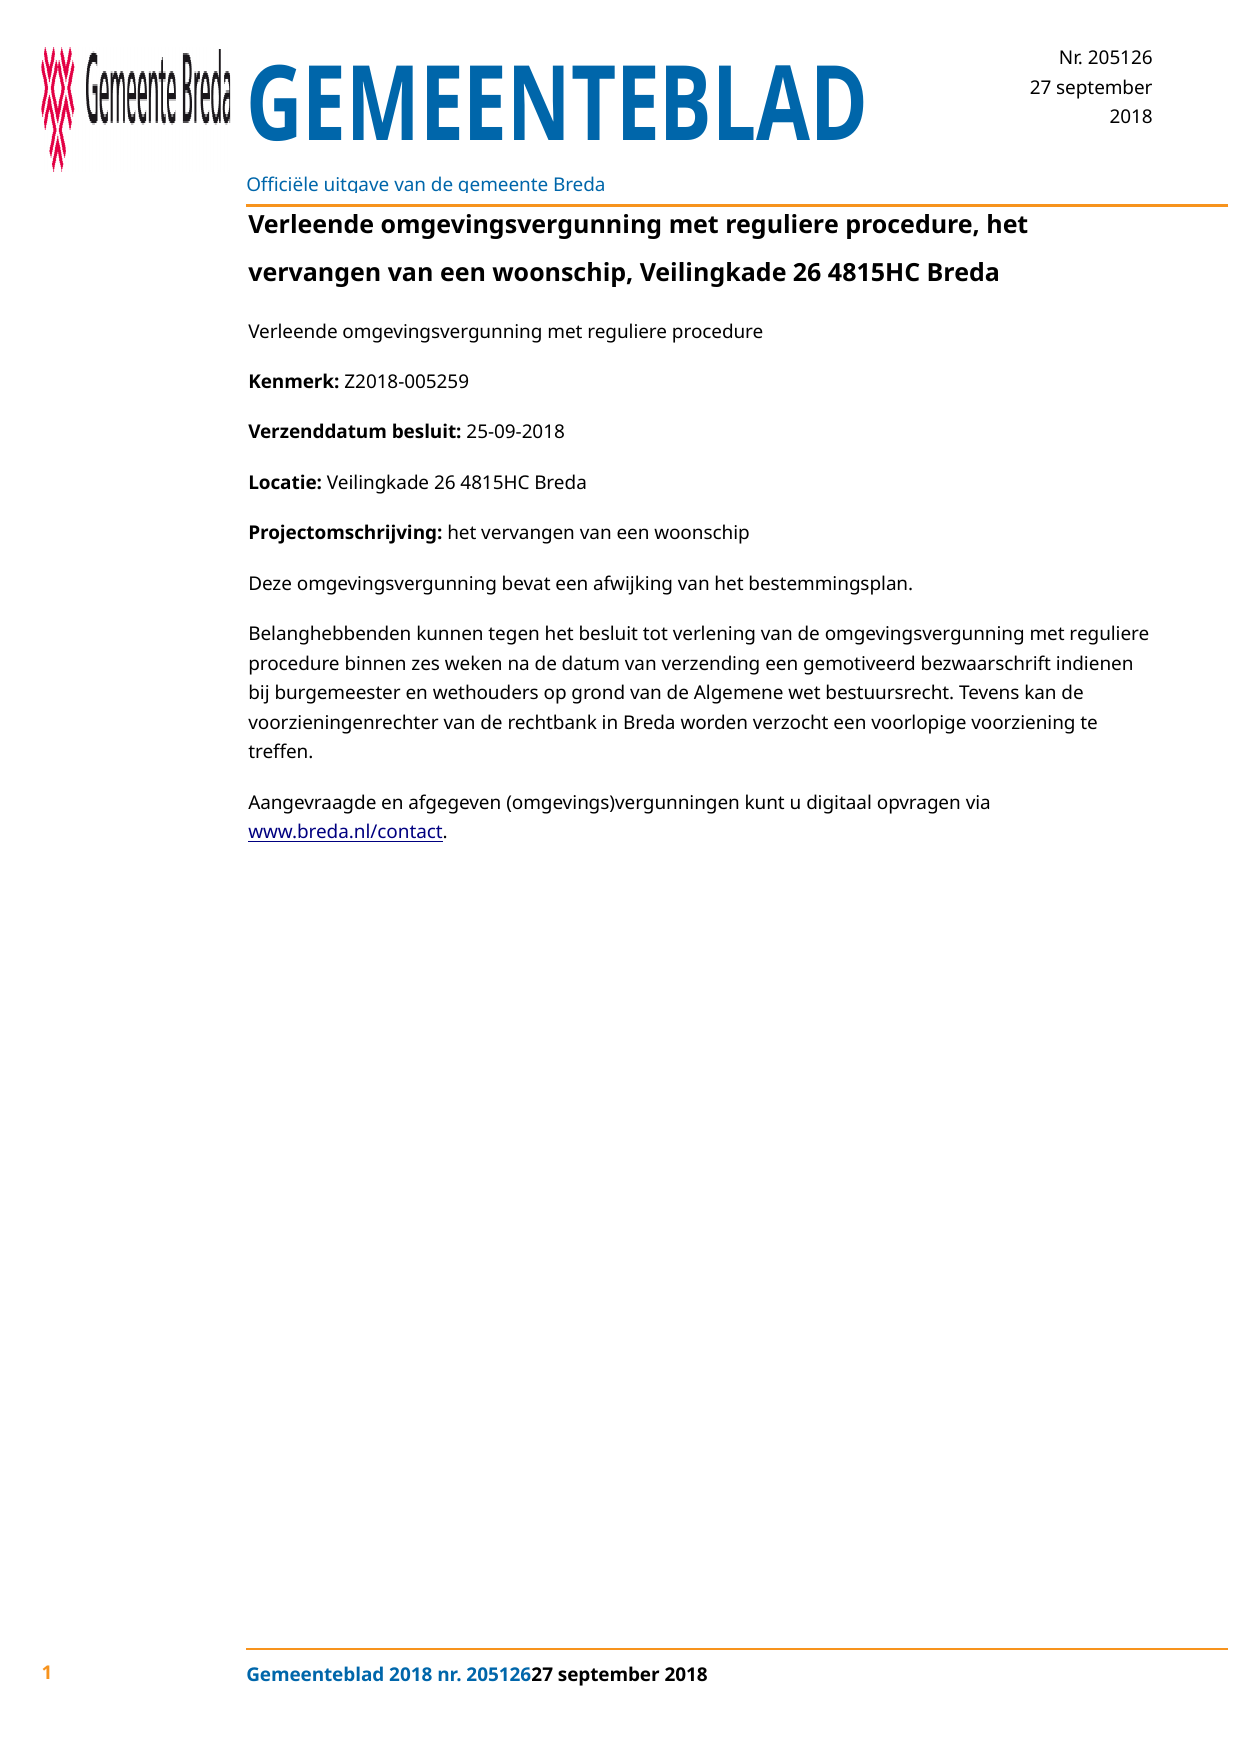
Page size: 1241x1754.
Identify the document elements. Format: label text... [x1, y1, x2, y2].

text Projectomschrijving: het vervangen van een woonschip [248, 519, 1152, 545]
text Verzenddatum besluit: 25-09-2018 [248, 419, 1152, 444]
text Locatie: Veilingkade 26 4815HC Breda [248, 469, 1152, 495]
text Verleende omgevingsvergunning met reguliere procedure, het vervangen van een woonschip, Veilingkade 26 4815HC Breda [248, 207, 1152, 288]
text Kenmerk: Z2018-005259 [248, 368, 1152, 394]
text Belanghebbenden kunnen tegen het besluit tot verlening van de omgevingsvergunning met reguliere procedure binnen zes weken na de datum van verzending een gemotiveerd bezwaarschrift indienen bij burgemeester en wethouders op grond van de Algemene wet bestuursrecht. Tevens kan de voorzieningenrechter van de rechtbank in Breda worden verzocht een voorlopige voorziening te treffen. [248, 620, 1152, 764]
text Aangevraagde en afgegeven (omgevings)vergunningen kunt u digitaal opvragen via www.breda.nl/contact. [248, 789, 1152, 844]
text Verleende omgevingsvergunning met reguliere procedure [248, 318, 1152, 344]
text Deze omgevingsvergunning bevat een afwijking van het bestemmingsplan. [248, 570, 1152, 596]
picture [41, 47, 231, 172]
